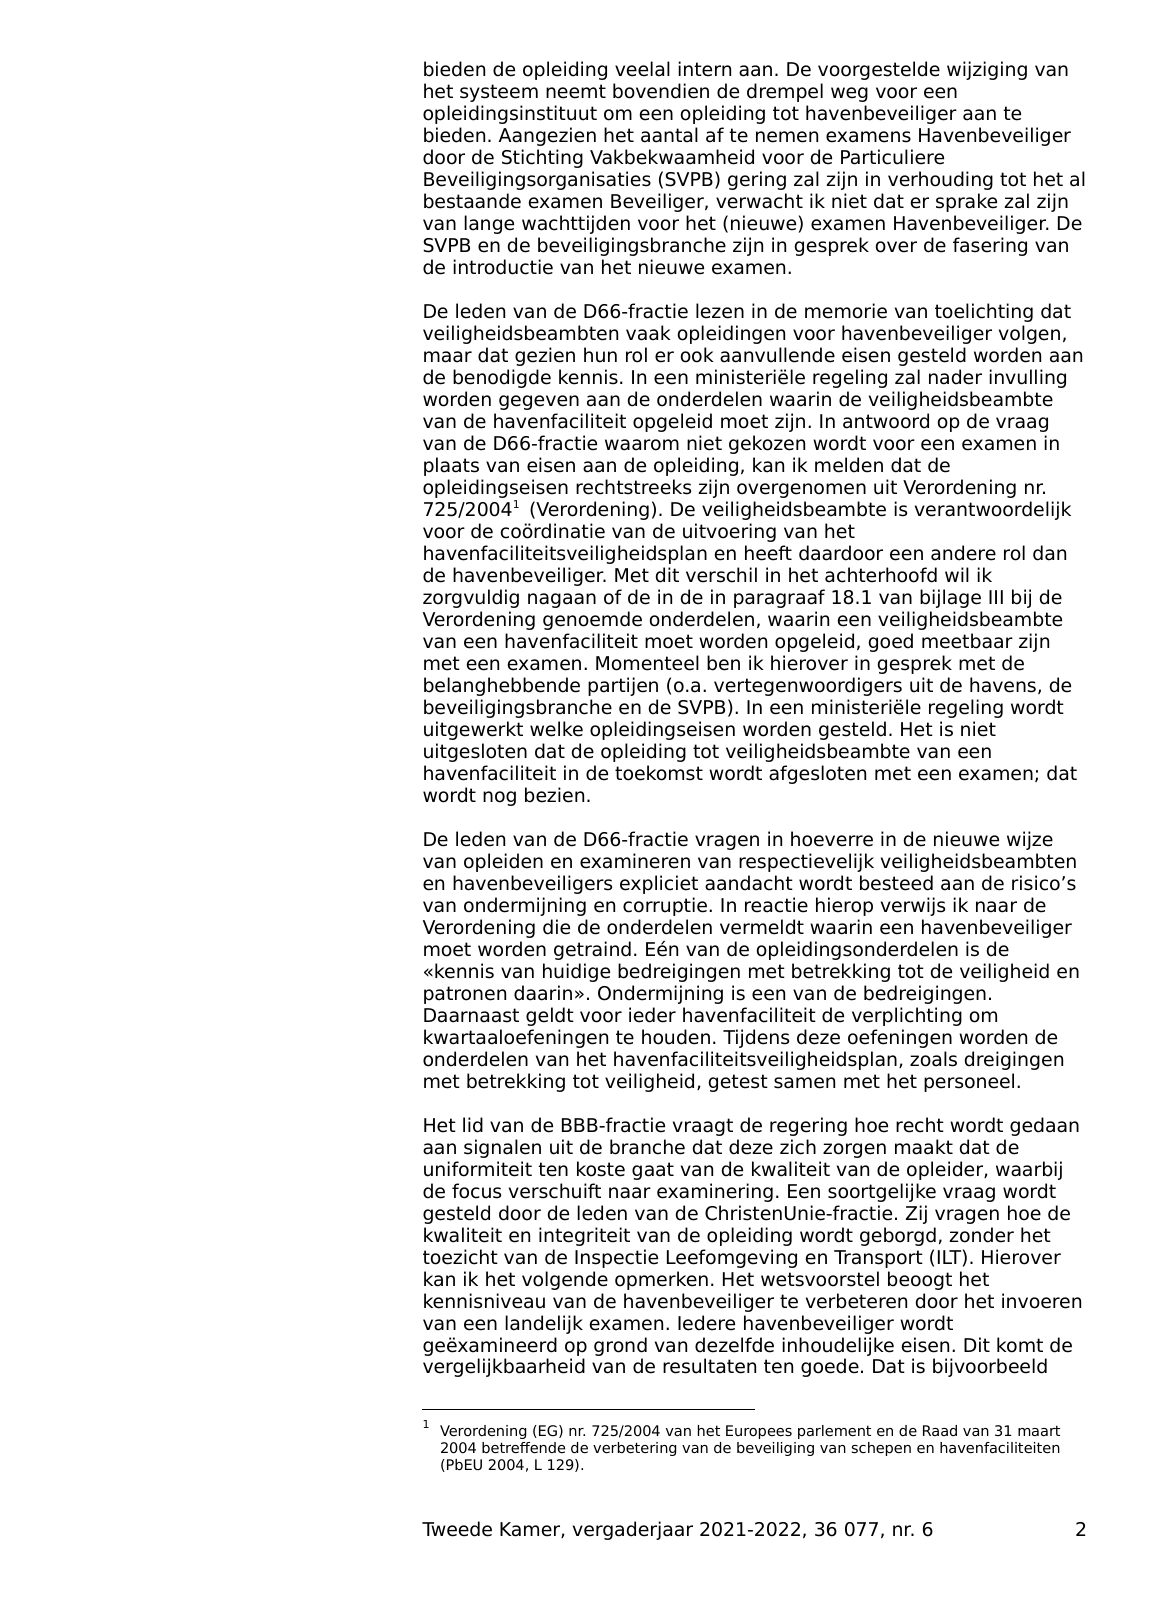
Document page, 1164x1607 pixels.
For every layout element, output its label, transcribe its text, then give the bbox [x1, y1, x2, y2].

text Verordening (EG) nr. 725/2004 van het Europees parlement en de Raad van 31 maart 2004 betreffende de verbetering van de beveiliging van schepen en havenfaciliteiten (PbEU 2004, L 129). [422, 1418, 1087, 1474]
text Het lid van de BBB-fractie vraagt de regering hoe recht wordt gedaan aan signalen uit de branche dat deze zich zorgen maakt dat de uniformiteit ten koste gaat van de kwaliteit van de opleider, waarbij de focus verschuift naar examinering. Een soortgelijke vraag wordt gesteld door de leden van de ChristenUnie-fractie. Zij vragen hoe de kwaliteit en integriteit van de opleiding wordt geborgd, zonder het toezicht van de Inspectie Leefomgeving en Transport (ILT). Hierover kan ik het volgende opmerken. Het wetsvoorstel beoogt het kennisniveau van de havenbeveiliger te verbeteren door het invoeren van een landelijk examen. Iedere havenbeveiliger wordt geëxamineerd op grond van dezelfde inhoudelijke eisen. Dit komt de vergelijkbaarheid van de resultaten ten goede. Dat is bijvoorbeeld [422, 1115, 1087, 1378]
text De leden van de D66-fractie lezen in de memorie van toelichting dat veiligheidsbeambten vaak opleidingen voor havenbeveiliger volgen, maar dat gezien hun rol er ook aanvullende eisen gesteld worden aan de benodigde kennis. In een ministeriële regeling zal nader invulling worden gegeven aan de onderdelen waarin de veiligheidsbeambte van de havenfaciliteit opgeleid moet zijn. In antwoord op de vraag van de D66-fractie waarom niet gekozen wordt voor een examen in plaats van eisen aan de opleiding, kan ik melden dat de opleidingseisen rechtstreeks zijn overgenomen uit Verordening nr. 725/2004 (Verordening). De veiligheidsbeambte is verantwoordelijk voor de coördinatie van de uitvoering van het havenfaciliteitsveiligheidsplan en heeft daardoor een andere rol dan de havenbeveiliger. Met dit verschil in het achterhoofd wil ik zorgvuldig nagaan of de in de in paragraaf 18.1 van bijlage III bij de Verordening genoemde onderdelen, waarin een veiligheidsbeambte van een havenfaciliteit moet worden opgeleid, goed meetbaar zijn met een examen. Momenteel ben ik hierover in gesprek met de belanghebbende partijen (o.a. vertegenwoordigers uit de havens, de beveiligingsbranche en de SVPB). In een ministeriële regeling wordt uitgewerkt welke opleidingseisen worden gesteld. Het is niet uitgesloten dat de opleiding tot veiligheidsbeambte van een havenfaciliteit in de toekomst wordt afgesloten met een examen; dat wordt nog bezien. [422, 301, 1087, 807]
text De leden van de D66-fractie vragen in hoeverre in de nieuwe wijze van opleiden en examineren van respectievelijk veiligheidsbeambten en havenbeveiligers expliciet aandacht wordt besteed aan de risico’s van ondermijning en corruptie. In reactie hierop verwijs ik naar de Verordening die de onderdelen vermeldt waarin een havenbeveiliger moet worden getraind. Eén van de opleidingsonderdelen is de «kennis van huidige bedreigingen met betrekking tot de veiligheid en patronen daarin». Ondermijning is een van de bedreigingen. Daarnaast geldt voor ieder havenfaciliteit de verplichting om kwartaaloefeningen te houden. Tijdens deze oefeningen worden de onderdelen van het havenfaciliteitsveiligheidsplan, zoals dreigingen met betrekking tot veiligheid, getest samen met het personeel. [422, 829, 1087, 1092]
text bieden de opleiding veelal intern aan. De voorgestelde wijziging van het systeem neemt bovendien de drempel weg voor een opleidingsinstituut om een opleiding tot havenbeveiliger aan te bieden. Aangezien het aantal af te nemen examens Havenbeveiliger door de Stichting Vakbekwaamheid voor de Particuliere Beveiligingsorganisaties (SVPB) gering zal zijn in verhouding tot het al bestaande examen Beveiliger, verwacht ik niet dat er sprake zal zijn van lange wachttijden voor het (nieuwe) examen Havenbeveiliger. De SVPB en de beveiligingsbranche zijn in gesprek over de fasering van de introductie van het nieuwe examen. [422, 59, 1087, 279]
